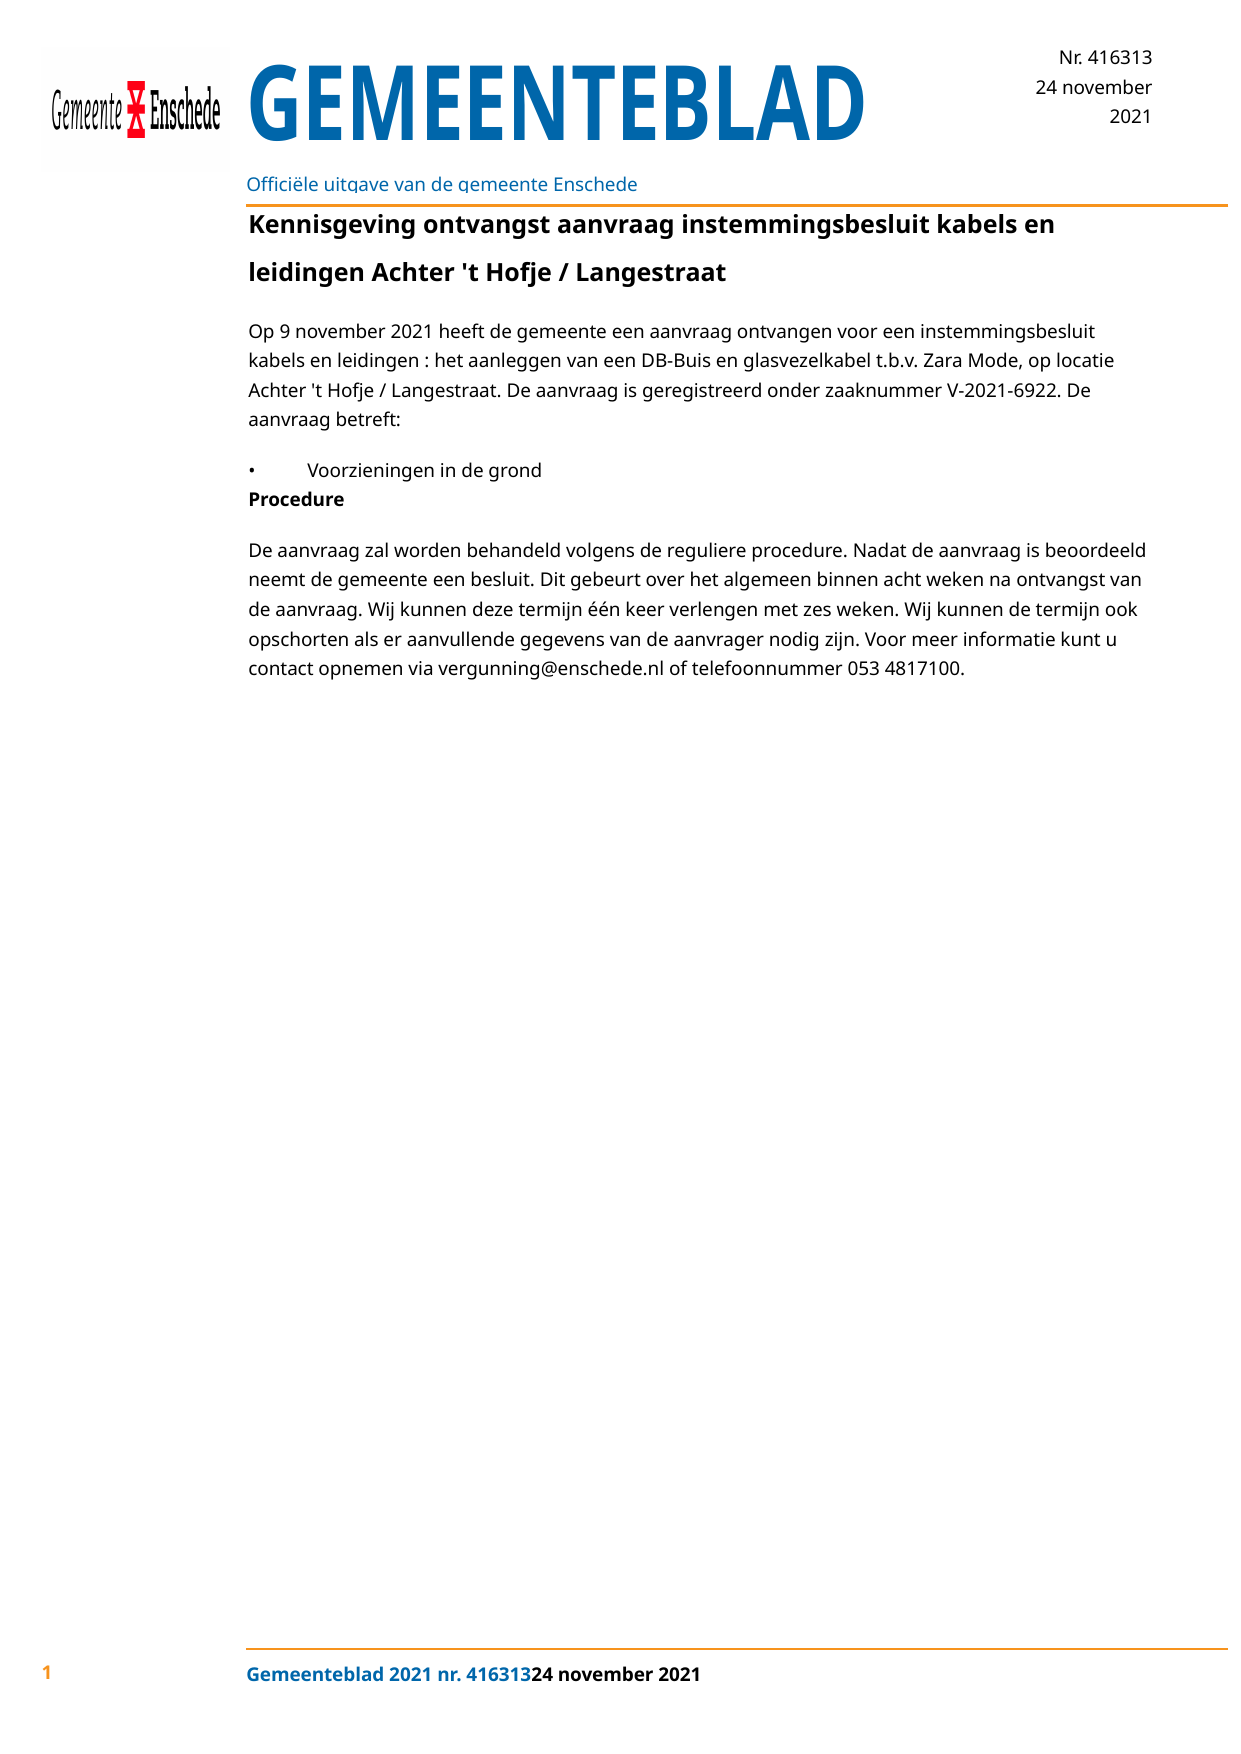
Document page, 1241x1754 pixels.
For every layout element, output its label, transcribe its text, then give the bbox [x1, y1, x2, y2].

list Voorzieningen in de grond [248, 457, 1152, 483]
text De aanvraag zal worden behandeld volgens de reguliere procedure. Nadat de aanvraag is beoordeeld neemt de gemeente een besluit. Dit gebeurt over het algemeen binnen acht weken na ontvangst van de aanvraag. Wij kunnen deze termijn één keer verlengen met zes weken. Wij kunnen de termijn ook opschorten als er aanvullende gegevens van de aanvrager nodig zijn. Voor meer informatie kunt u contact opnemen via vergunning@enschede.nl of telefoonnummer 053 4817100. [248, 537, 1152, 681]
picture [41, 47, 231, 172]
text Kennisgeving ontvangst aanvraag instemmingsbesluit kabels en leidingen Achter 't Hofje / Langestraat [248, 207, 1152, 288]
text Procedure [248, 487, 1152, 512]
text Op 9 november 2021 heeft de gemeente een aanvraag ontvangen voor een instemmingsbesluit kabels en leidingen : het aanleggen van een DB-Buis en glasvezelkabel t.b.v. Zara Mode, op locatie Achter 't Hofje / Langestraat. De aanvraag is geregistreerd onder zaaknummer V-2021-6922. De aanvraag betreft: [248, 318, 1152, 432]
